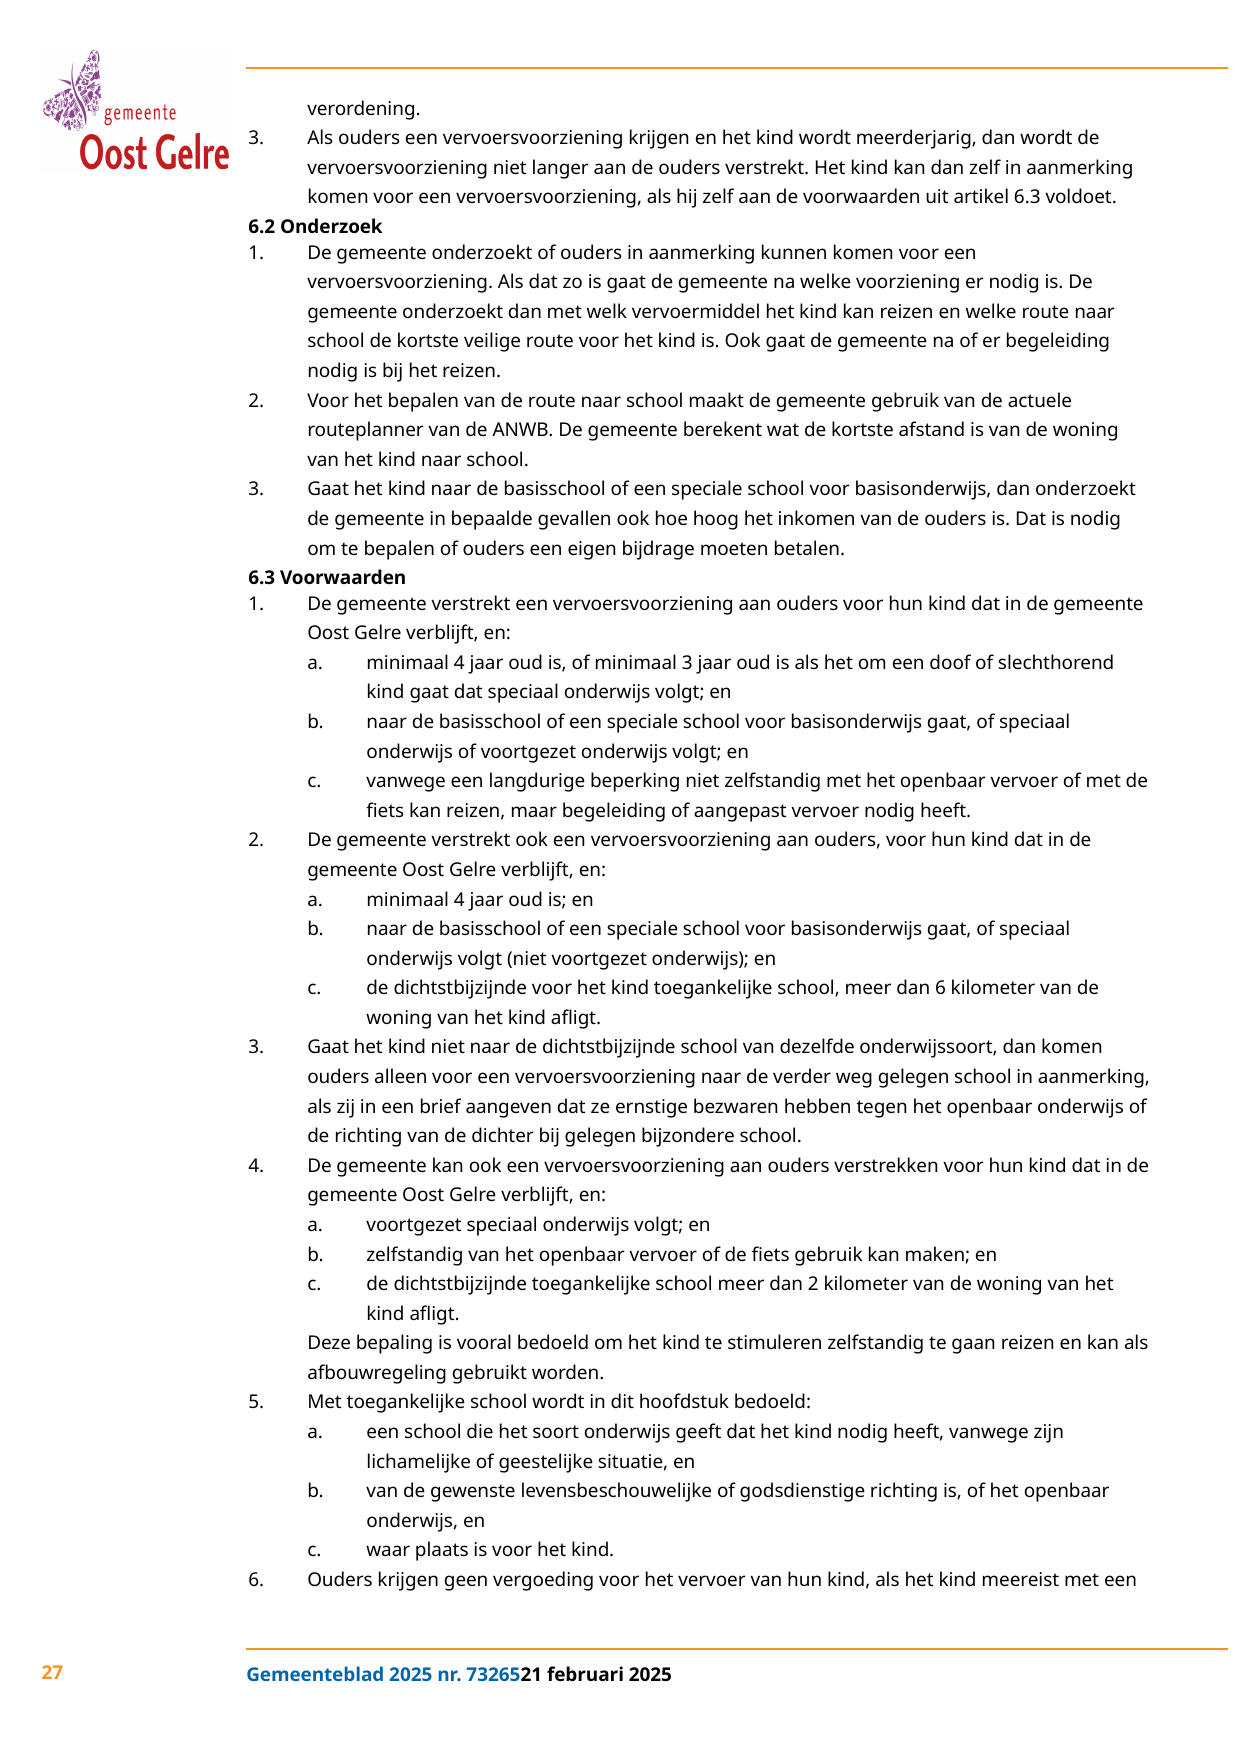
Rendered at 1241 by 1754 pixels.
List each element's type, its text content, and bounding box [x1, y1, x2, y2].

list zelfstandig van het openbaar vervoer of de fiets gebruik kan maken; en [307, 1241, 1152, 1267]
list vanwege een langdurige beperking niet zelfstandig met het openbaar vervoer of met de fiets kan reizen, maar begeleiding of aangepast vervoer nodig heeft. [307, 767, 1152, 823]
list De gemeente verstrekt ook een vervoersvoorziening aan ouders, voor hun kind dat in de gemeente Oost Gelre verblijft, en: [248, 827, 1152, 882]
list Deze bepaling is vooral bedoeld om het kind te stimuleren zelfstandig te gaan reizen en kan als afbouwregeling gebruikt worden. [248, 1329, 1152, 1385]
list verordening. [248, 95, 1152, 121]
list Als ouders een vervoersvoorziening krijgen en het kind wordt meerderjarig, dan wordt de vervoersvoorziening niet langer aan de ouders verstrekt. Het kind kan dan zelf in aanmerking komen voor een vervoersvoorziening, als hij zelf aan de voorwaarden uit artikel 6.3 voldoet. [248, 124, 1152, 209]
list voortgezet speciaal onderwijs volgt; en [307, 1211, 1152, 1237]
picture [41, 47, 231, 172]
list naar de basisschool of een speciale school voor basisonderwijs gaat, of speciaal onderwijs of voortgezet onderwijs volgt; en [307, 708, 1152, 764]
list een school die het soort onderwijs geeft dat het kind nodig heeft, vanwege zijn lichamelijke of geestelijke situatie, en [307, 1418, 1152, 1474]
list Gaat het kind niet naar de dichtstbijzijnde school van dezelfde onderwijssoort, dan komen ouders alleen voor een vervoersvoorziening naar de verder weg gelegen school in aanmerking, als zij in een brief aangeven dat ze ernstige bezwaren hebben tegen het openbaar onderwijs of de richting van de dichter bij gelegen bijzondere school. [248, 1034, 1152, 1148]
list de dichtstbijzijnde toegankelijke school meer dan 2 kilometer van de woning van het kind afligt. [307, 1270, 1152, 1326]
text 6.2 Onderzoek [248, 213, 1152, 239]
text 6.3 Voorwaarden [248, 564, 1152, 590]
list waar plaats is voor het kind. [307, 1537, 1152, 1562]
list de dichtstbijzijnde voor het kind toegankelijke school, meer dan 6 kilometer van de woning van het kind afligt. [307, 974, 1152, 1030]
list Voor het bepalen van de route naar school maakt de gemeente gebruik van de actuele routeplanner van de ANWB. De gemeente berekent wat de kortste afstand is van de woning van het kind naar school. [248, 387, 1152, 472]
list De gemeente verstrekt een vervoersvoorziening aan ouders voor hun kind dat in de gemeente Oost Gelre verblijft, en: [248, 590, 1152, 645]
list van de gewenste levensbeschouwelijke of godsdienstige richting is, of het openbaar onderwijs, en [307, 1477, 1152, 1533]
list naar de basisschool of een speciale school voor basisonderwijs gaat, of speciaal onderwijs volgt (niet voortgezet onderwijs); en [307, 915, 1152, 971]
list Gaat het kind naar de basisschool of een speciale school voor basisonderwijs, dan onderzoekt de gemeente in bepaalde gevallen ook hoe hoog het inkomen van de ouders is. Dat is nodig om te bepalen of ouders een eigen bijdrage moeten betalen. [248, 476, 1152, 560]
list Ouders krijgen geen vergoeding voor het vervoer van hun kind, als het kind meereist met een [248, 1566, 1152, 1592]
list minimaal 4 jaar oud is, of minimaal 3 jaar oud is als het om een doof of slechthorend kind gaat dat speciaal onderwijs volgt; en [307, 649, 1152, 704]
list De gemeente onderzoekt of ouders in aanmerking kunnen komen voor een vervoersvoorziening. Als dat zo is gaat de gemeente na welke voorziening er nodig is. De gemeente onderzoekt dan met welk vervoermiddel het kind kan reizen en welke route naar school de kortste veilige route voor het kind is. Ook gaat de gemeente na of er begeleiding nodig is bij het reizen. [248, 239, 1152, 383]
list De gemeente kan ook een vervoersvoorziening aan ouders verstrekken voor hun kind dat in de gemeente Oost Gelre verblijft, en: [248, 1152, 1152, 1207]
list Met toegankelijke school wordt in dit hoofdstuk bedoeld: [248, 1389, 1152, 1414]
list minimaal 4 jaar oud is; en [307, 886, 1152, 912]
